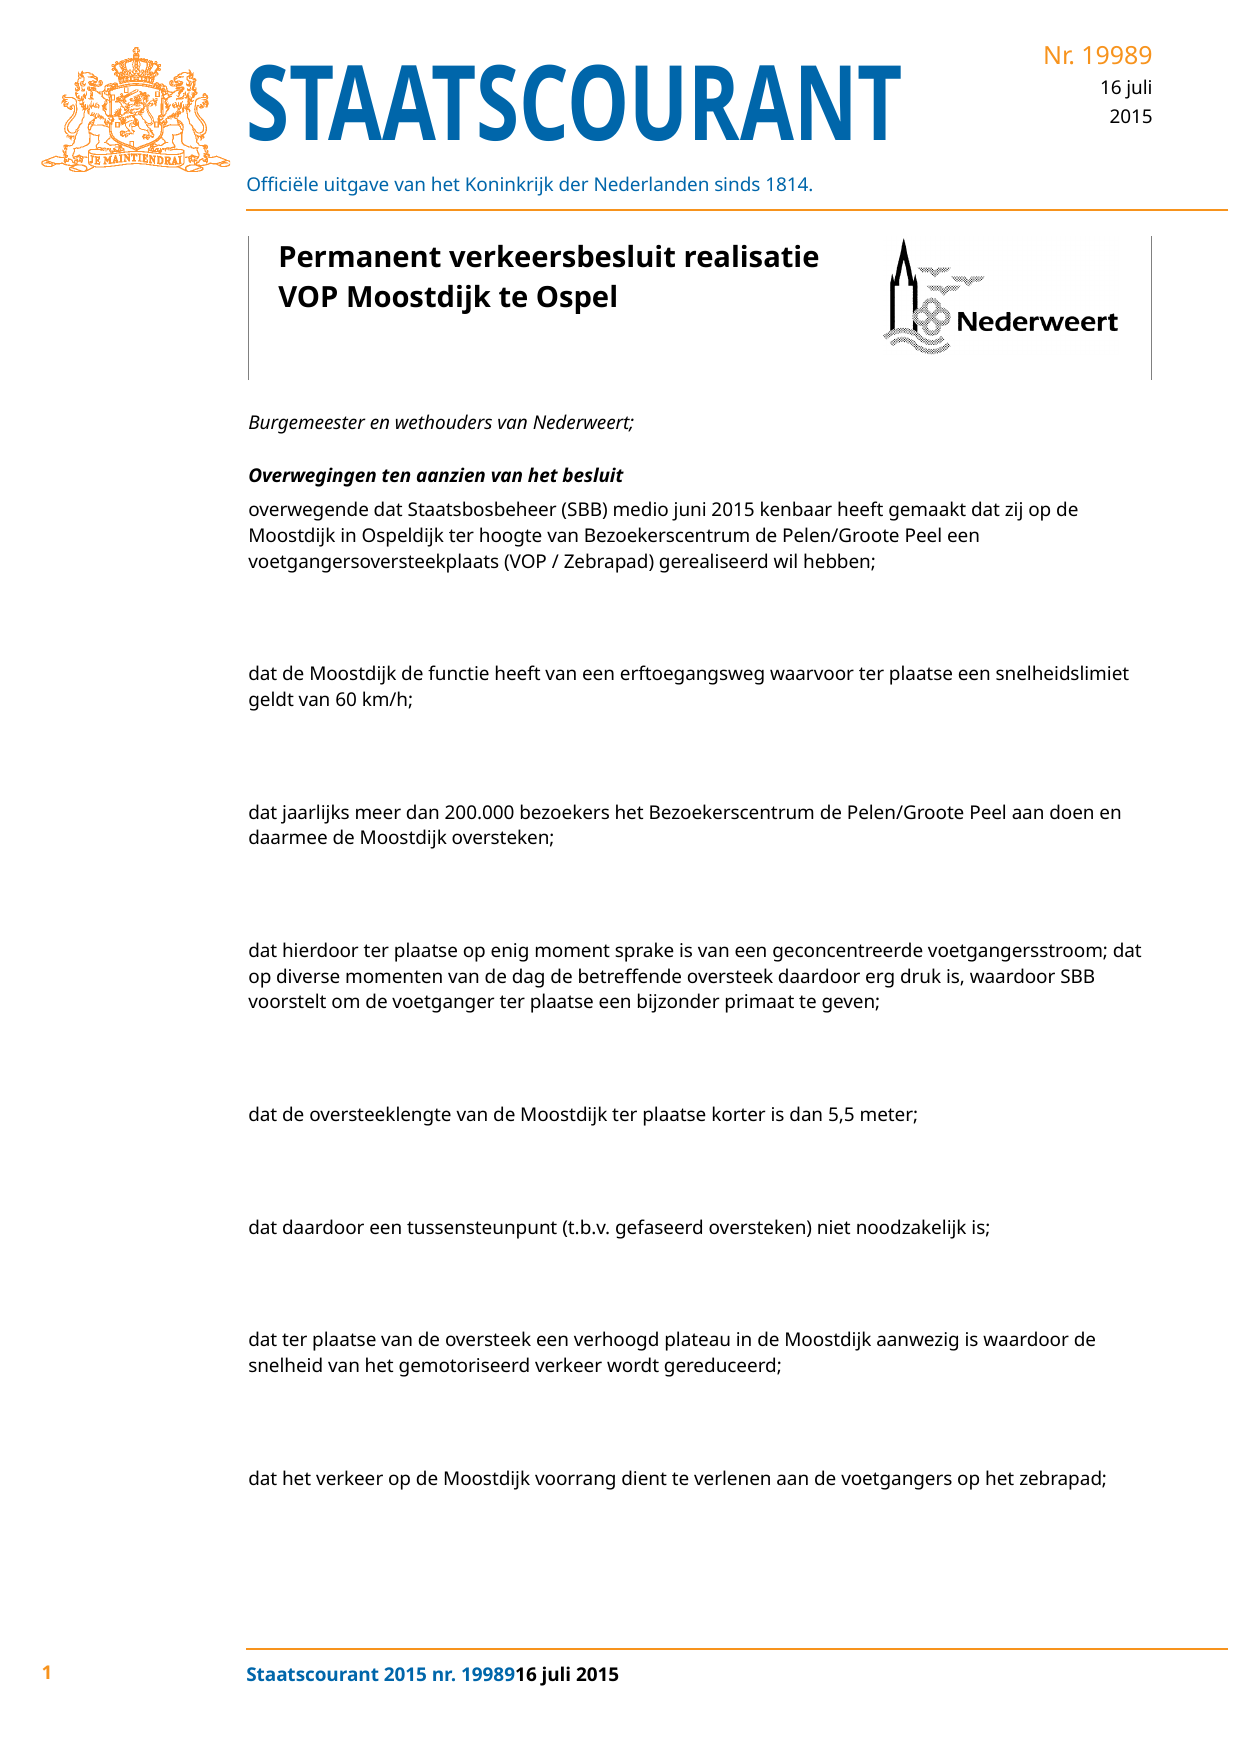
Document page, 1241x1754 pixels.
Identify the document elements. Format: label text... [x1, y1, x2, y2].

text dat hierdoor ter plaatse op enig moment sprake is van een geconcentreerde voetgangersstroom; dat op diverse momenten van de dag de betreffende oversteek daardoor erg druk is, waardoor SBB voorstelt om de voetganger ter plaatse een bijzonder primaat te geven; [248, 937, 1152, 1014]
picture [41, 47, 231, 172]
text dat daardoor een tussensteunpunt (t.b.v. gefaseerd oversteken) niet noodzakelijk is; [248, 1214, 1152, 1239]
text overwegende dat Staatsbosbeheer (SBB) medio juni 2015 kenbaar heeft gemaakt dat zij op de Moostdijk in Ospeldijk ter hoogte van Bezoekerscentrum de Pelen/Groote Peel een voetgangersoversteekplaats (VOP / Zebrapad) gerealiseerd wil hebben; [248, 496, 1152, 574]
text dat jaarlijks meer dan 200.000 bezoekers het Bezoekerscentrum de Pelen/Groote Peel aan doen en daarmee de Moostdijk oversteken; [248, 799, 1152, 850]
text Burgemeester en wethouders van Nederweert; [248, 409, 1152, 435]
table_header [850, 236, 1151, 380]
text dat het verkeer op de Moostdijk voorrang dient te verlenen aan de voetgangers op het zebrapad; [248, 1465, 1152, 1491]
text dat de Moostdijk de functie heeft van een erftoegangsweg waarvoor ter plaatse een snelheidslimiet geldt van 60 km/h; [248, 661, 1152, 712]
text dat ter plaatse van de oversteek een verhoogd plateau in de Moostdijk aanwezig is waardoor de snelheid van het gemotoriseerd verkeer wordt gereduceerd; [248, 1326, 1152, 1378]
picture [882, 236, 1119, 355]
text dat de oversteeklengte van de Moostdijk ter plaatse korter is dan 5,5 meter; [248, 1101, 1152, 1127]
table_header Permanent verkeersbesluit realisatie VOP Moostdijk te Ospel [249, 236, 850, 380]
text Overwegingen ten aanzien van het besluit [248, 462, 1152, 488]
